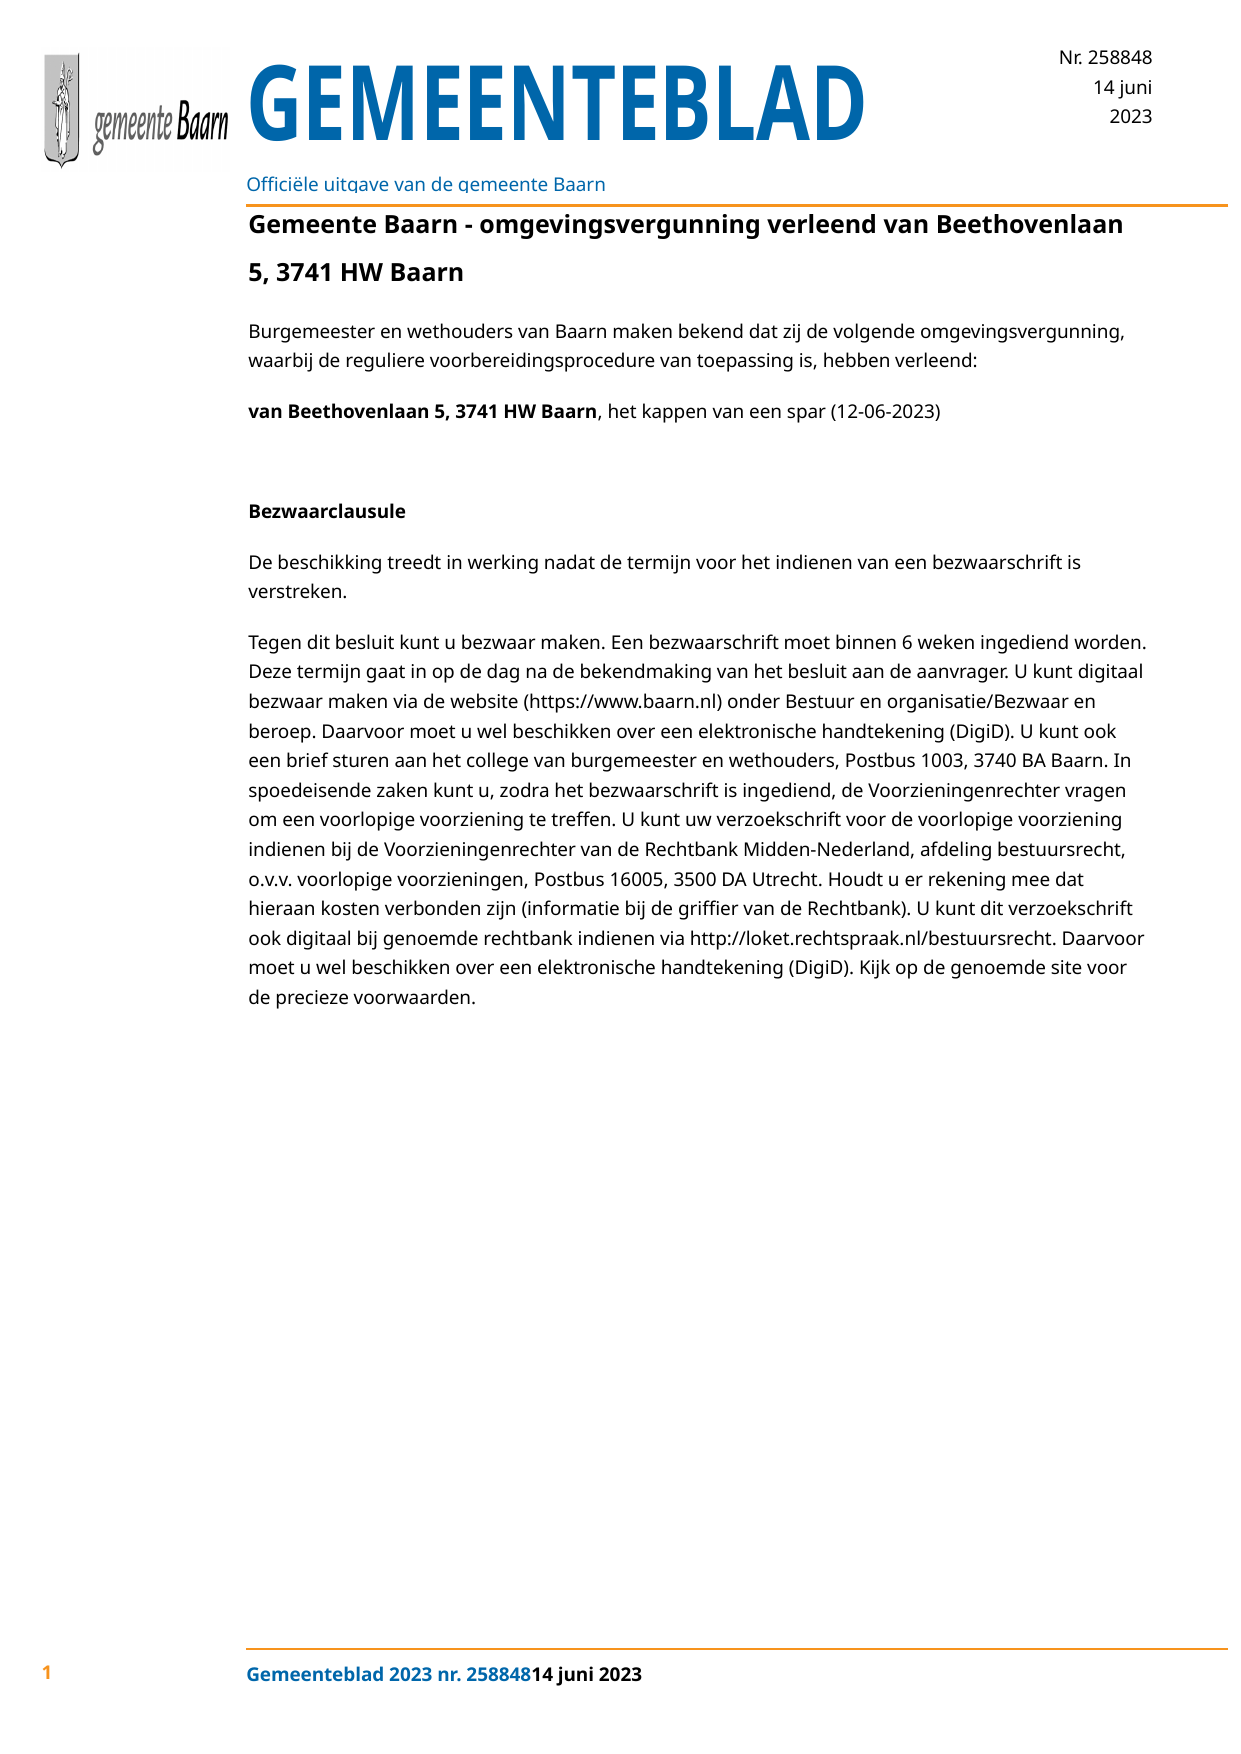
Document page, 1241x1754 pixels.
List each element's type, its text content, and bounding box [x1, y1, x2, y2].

text van Beethovenlaan 5, 3741 HW Baarn, het kappen van een spar (12-06-2023) [248, 398, 1152, 424]
text Gemeente Baarn - omgevingsvergunning verleend van Beethovenlaan 5, 3741 HW Baarn [248, 207, 1152, 288]
text Burgemeester en wethouders van Baarn maken bekend dat zij de volgende omgevingsvergunning, waarbij de reguliere voorbereidingsprocedure van toepassing is, hebben verleend: [248, 318, 1152, 373]
text De beschikking treedt in werking nadat de termijn voor het indienen van een bezwaarschrift is verstreken. [248, 549, 1152, 604]
picture [41, 47, 231, 172]
text Tegen dit besluit kunt u bezwaar maken. Een bezwaarschrift moet binnen 6 weken ingediend worden. Deze termijn gaat in op de dag na de bekendmaking van het besluit aan de aanvrager. U kunt digitaal bezwaar maken via de website (https://www.baarn.nl) onder Bestuur en organisatie/Bezwaar en beroep. Daarvoor moet u wel beschikken over een elektronische handtekening (DigiD). U kunt ook een brief sturen aan het college van burgemeester en wethouders, Postbus 1003, 3740 BA Baarn. In spoedeisende zaken kunt u, zodra het bezwaarschrift is ingediend, de Voorzieningenrechter vragen om een voorlopige voorziening te treffen. U kunt uw verzoekschrift voor de voorlopige voorziening indienen bij de Voorzieningenrechter van de Rechtbank Midden-Nederland, afdeling bestuursrecht, o.v.v. voorlopige voorzieningen, Postbus 16005, 3500 DA Utrecht. Houdt u er rekening mee dat hieraan kosten verbonden zijn (informatie bij de griffier van de Rechtbank). U kunt dit verzoekschrift ook digitaal bij genoemde rechtbank indienen via http://loket.rechtspraak.nl/bestuursrecht. Daarvoor moet u wel beschikken over een elektronische handtekening (DigiD). Kijk op de genoemde site voor de precieze voorwaarden. [248, 629, 1152, 1010]
text Bezwaarclausule [248, 499, 1152, 524]
